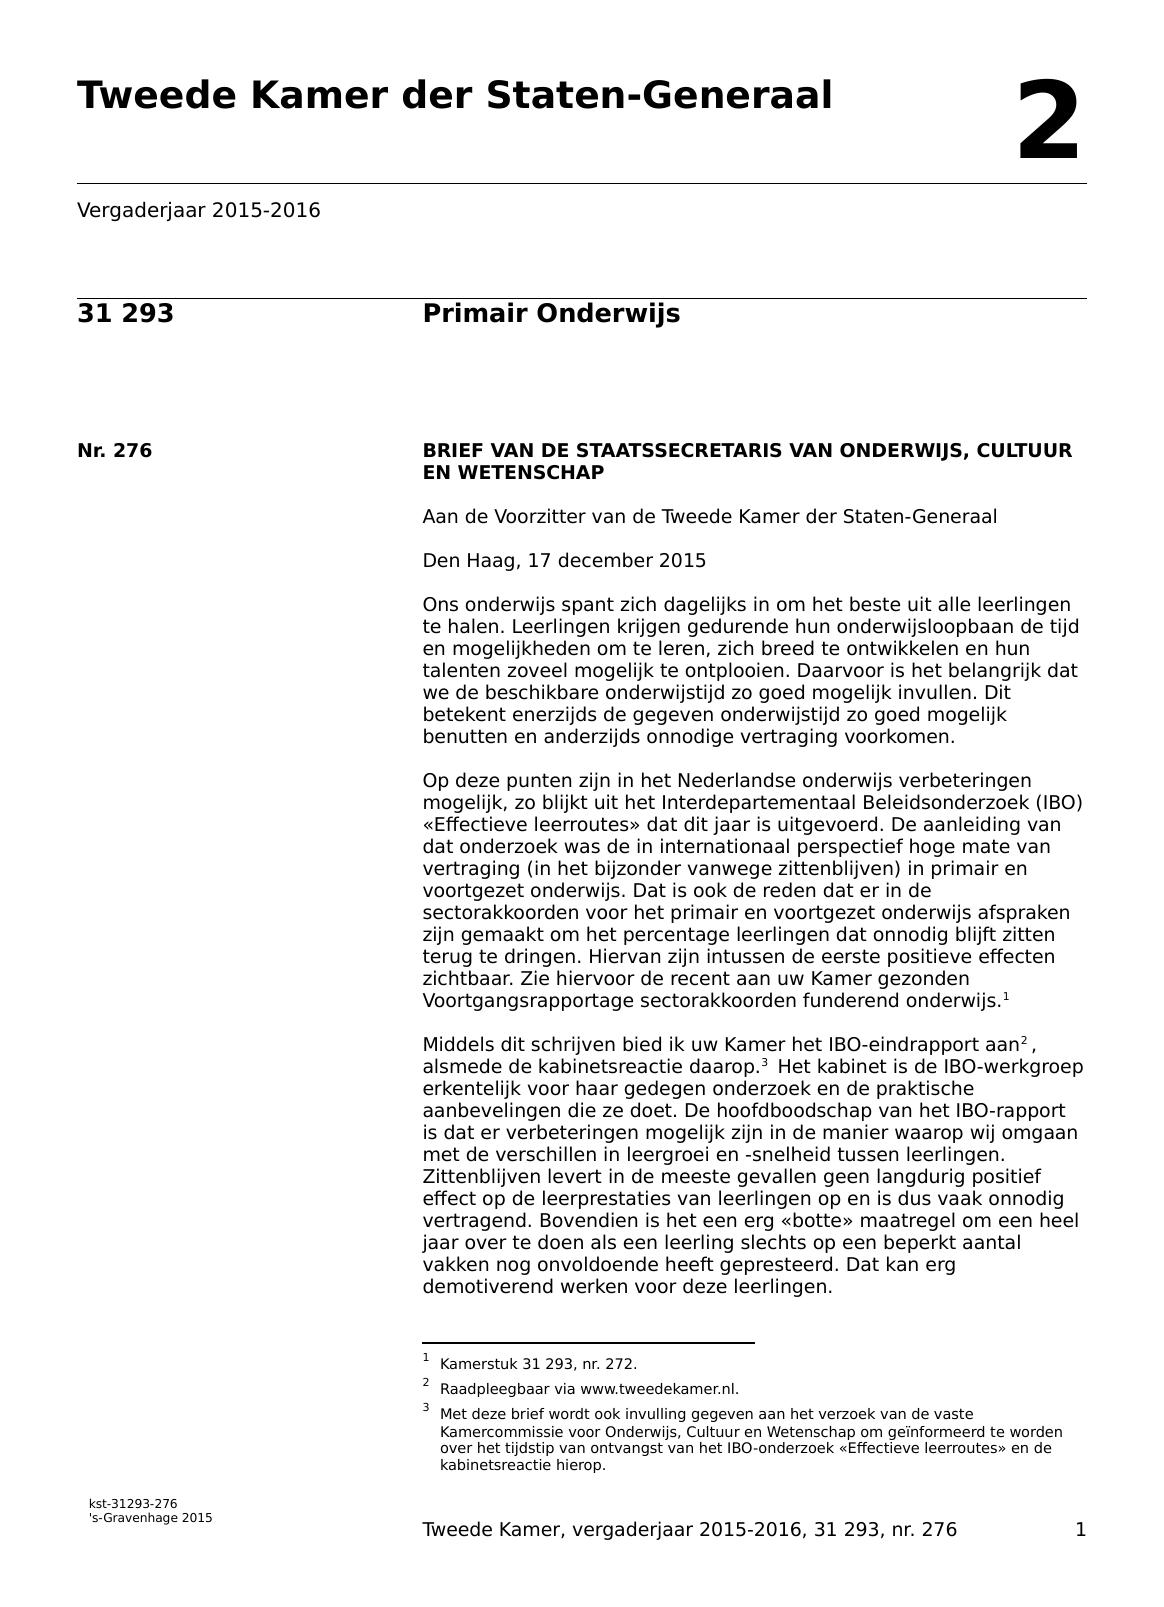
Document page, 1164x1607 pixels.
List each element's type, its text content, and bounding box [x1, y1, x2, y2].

table_header Tweede Kamer der Staten-Generaal [77, 59, 886, 183]
text Raadpleegbaar via www.tweedekamer.nl. [422, 1377, 1087, 1399]
subtitle 31 293 Primair Onderwijs [77, 299, 1087, 329]
text Op deze punten zijn in het Nederlandse onderwijs verbeteringen mogelijk, zo blijkt uit het Interdepartementaal Beleidsonderzoek (IBO) «Effectieve leerroutes» dat dit jaar is uitgevoerd. De aanleiding van dat onderzoek was de in internationaal perspectief hoge mate van vertraging (in het bijzonder vanwege zittenblijven) in primair en voortgezet onderwijs. Dat is ook de reden dat er in de sectorakkoorden voor het primair en voortgezet onderwijs afspraken zijn gemaakt om het percentage leerlingen dat onnodig blijft zitten terug te dringen. Hiervan zijn intussen de eerste positieve effecten zichtbaar. Zie hiervoor de recent aan uw Kamer gezonden Voortgangsrapportage sectorakkoorden funderend onderwijs. [422, 770, 1087, 1012]
table_cell Vergaderjaar 2015-2016 [77, 184, 1087, 298]
subtitle Nr. 276 BRIEF VAN DE STAATSSECRETARIS VAN ONDERWIJS, CULTUUR EN WETENSCHAP [77, 440, 1087, 484]
table_header 2 [886, 59, 1087, 183]
text Middels dit schrijven bied ik uw Kamer het IBO-eindrapport aan, alsmede de kabinetsreactie daarop. Het kabinet is de IBO-werkgroep erkentelijk voor haar gedegen onderzoek en de praktische aanbevelingen die ze doet. De hoofdboodschap van het IBO-rapport is dat er verbeteringen mogelijk zijn in de manier waarop wij omgaan met de verschillen in leergroei en -snelheid tussen leerlingen. Zittenblijven levert in de meeste gevallen geen langdurig positief effect op de leerprestaties van leerlingen op en is dus vaak onnodig vertragend. Bovendien is het een erg «botte» maatregel om een heel jaar over te doen als een leerling slechts op een beperkt aantal vakken nog onvoldoende heeft gepresteerd. Dat kan erg demotiverend werken voor deze leerlingen. [422, 1034, 1087, 1298]
text Ons onderwijs spant zich dagelijks in om het beste uit alle leerlingen te halen. Leerlingen krijgen gedurende hun onderwijsloopbaan de tijd en mogelijkheden om te leren, zich breed te ontwikkelen en hun talenten zoveel mogelijk te ontplooien. Daarvoor is het belangrijk dat we de beschikbare onderwijstijd zo goed mogelijk invullen. Dit betekent enerzijds de gegeven onderwijstijd zo goed mogelijk benutten en anderzijds onnodige vertraging voorkomen. [422, 594, 1087, 748]
text Met deze brief wordt ook invulling gegeven aan het verzoek van de vaste Kamercommissie voor Onderwijs, Cultuur en Wetenschap om geïnformeerd te worden over het tijdstip van ontvangst van het IBO-onderzoek «Effectieve leerroutes» en de kabinetsreactie hierop. [422, 1402, 1087, 1474]
text Den Haag, 17 december 2015 [422, 550, 1087, 572]
text Kamerstuk 31 293, nr. 272. [422, 1352, 1087, 1374]
text kst-31293-276 [88, 1497, 323, 1511]
text Aan de Voorzitter van de Tweede Kamer der Staten-Generaal [422, 506, 1087, 528]
text 's-Gravenhage 2015 [88, 1511, 323, 1525]
